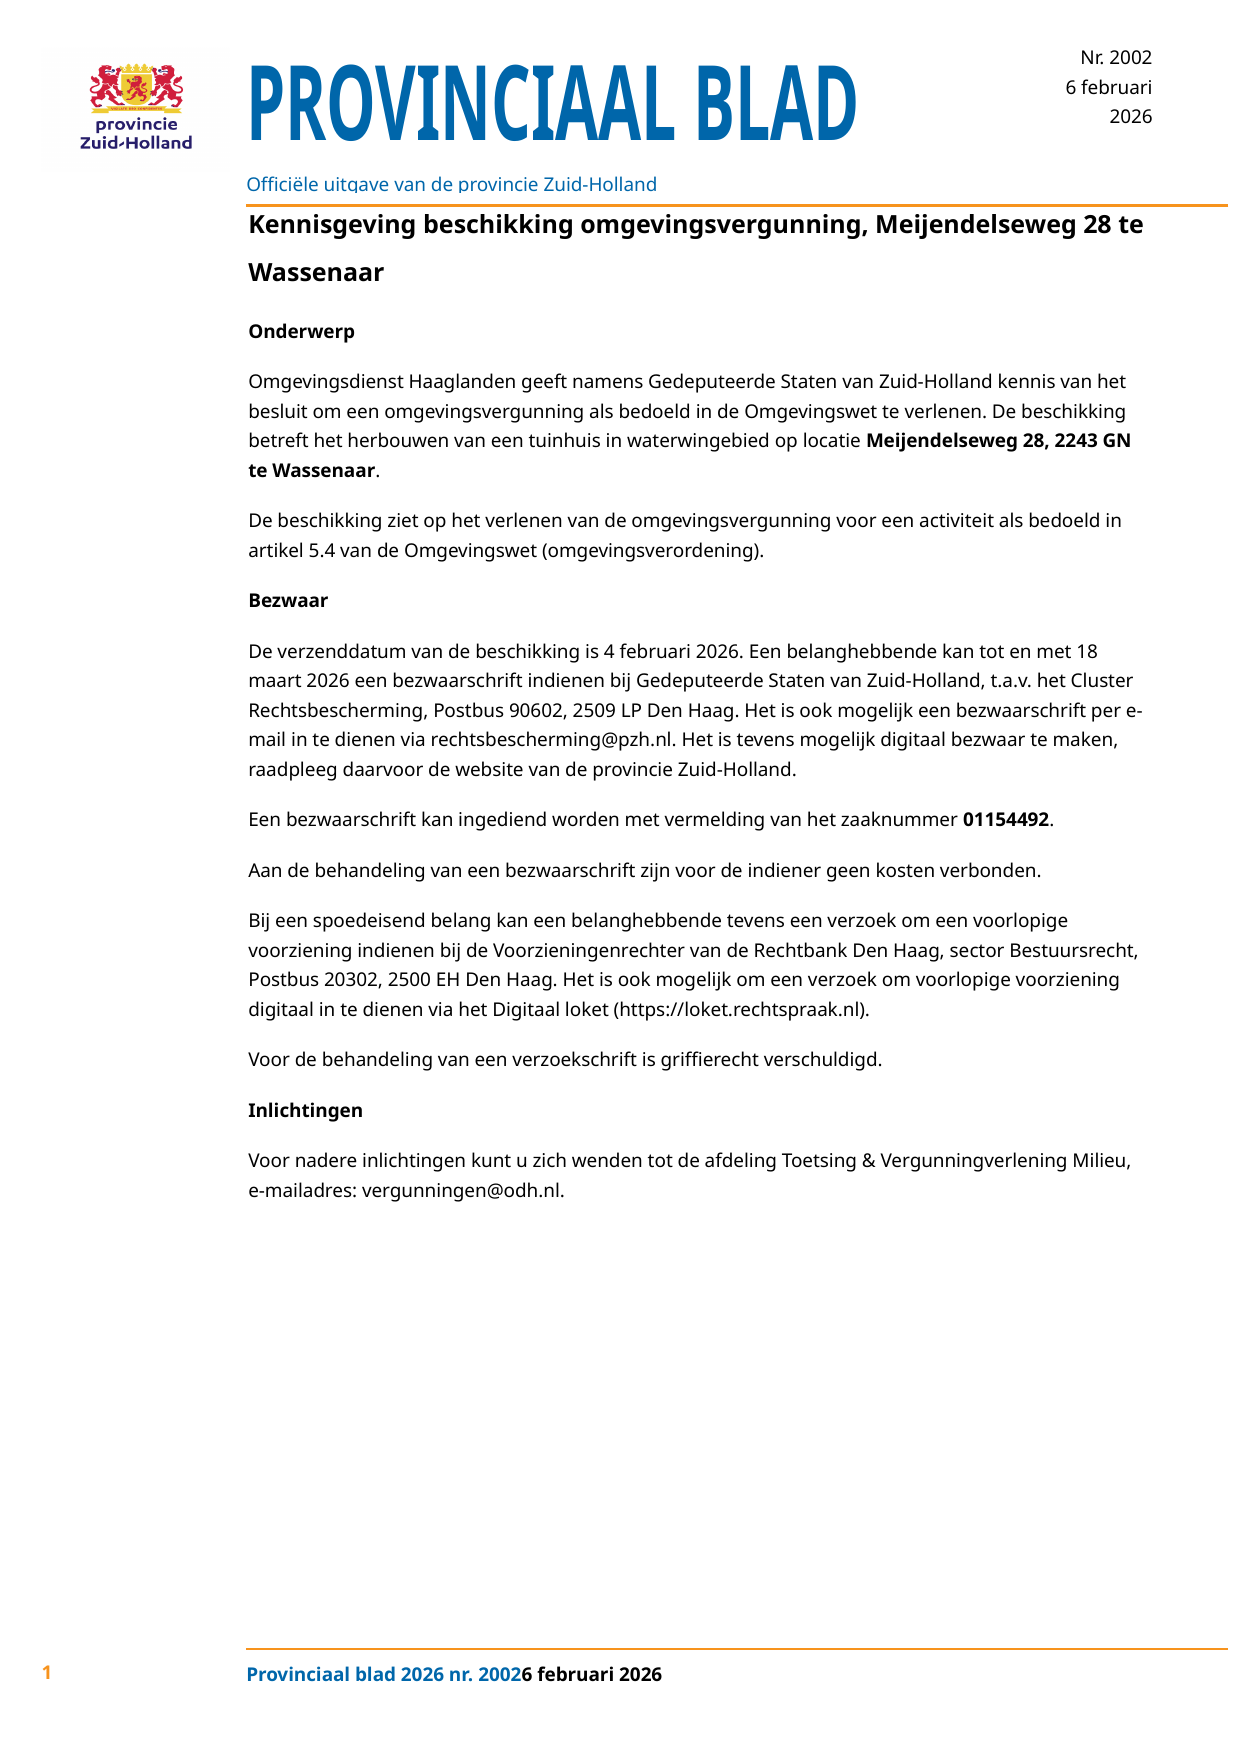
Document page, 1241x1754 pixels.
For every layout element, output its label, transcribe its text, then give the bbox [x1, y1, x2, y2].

text De beschikking ziet op het verlenen van de omgevingsvergunning voor een activiteit als bedoeld in artikel 5.4 van de Omgevingswet (omgevingsverordening). [248, 507, 1152, 563]
text Bezwaar [248, 587, 1152, 613]
text De verzenddatum van de beschikking is 4 februari 2026. Een belanghebbende kan tot en met 18 maart 2026 een bezwaarschrift indienen bij Gedeputeerde Staten van Zuid-Holland, t.a.v. het Cluster Rechtsbescherming, Postbus 90602, 2509 LP Den Haag. Het is ook mogelijk een bezwaarschrift per e-mail in te dienen via rechtsbescherming@pzh.nl. Het is tevens mogelijk digitaal bezwaar te maken, raadpleeg daarvoor de website van de provincie Zuid-Holland. [248, 638, 1152, 782]
text Aan de behandeling van een bezwaarschrift zijn voor de indiener geen kosten verbonden. [248, 857, 1152, 883]
text Omgevingsdienst Haaglanden geeft namens Gedeputeerde Staten van Zuid-Holland kennis van het besluit om een omgevingsvergunning als bedoeld in de Omgevingswet te verlenen. De beschikking betreft het herbouwen van een tuinhuis in waterwingebied op locatie Meijendelseweg 28, 2243 GN te Wassenaar. [248, 368, 1152, 483]
text Inlichtingen [248, 1097, 1152, 1123]
text Bij een spoedeisend belang kan een belanghebbende tevens een verzoek om een voorlopige voorziening indienen bij de Voorzieningenrechter van de Rechtbank Den Haag, sector Bestuursrecht, Postbus 20302, 2500 EH Den Haag. Het is ook mogelijk om een verzoek om voorlopige voorziening digitaal in te dienen via het Digitaal loket (https://loket.rechtspraak.nl). [248, 907, 1152, 1022]
text Voor nadere inlichtingen kunt u zich wenden tot de afdeling Toetsing & Vergunningverlening Milieu, e-mailadres: vergunningen@odh.nl. [248, 1147, 1152, 1203]
picture [41, 47, 231, 172]
text Een bezwaarschrift kan ingediend worden met vermelding van het zaaknummer 01154492. [248, 807, 1152, 832]
text Voor de behandeling van een verzoekschrift is griffierecht verschuldigd. [248, 1047, 1152, 1072]
text Kennisgeving beschikking omgevingsvergunning, Meijendelseweg 28 te Wassenaar [248, 207, 1152, 288]
text Onderwerp [248, 318, 1152, 344]
